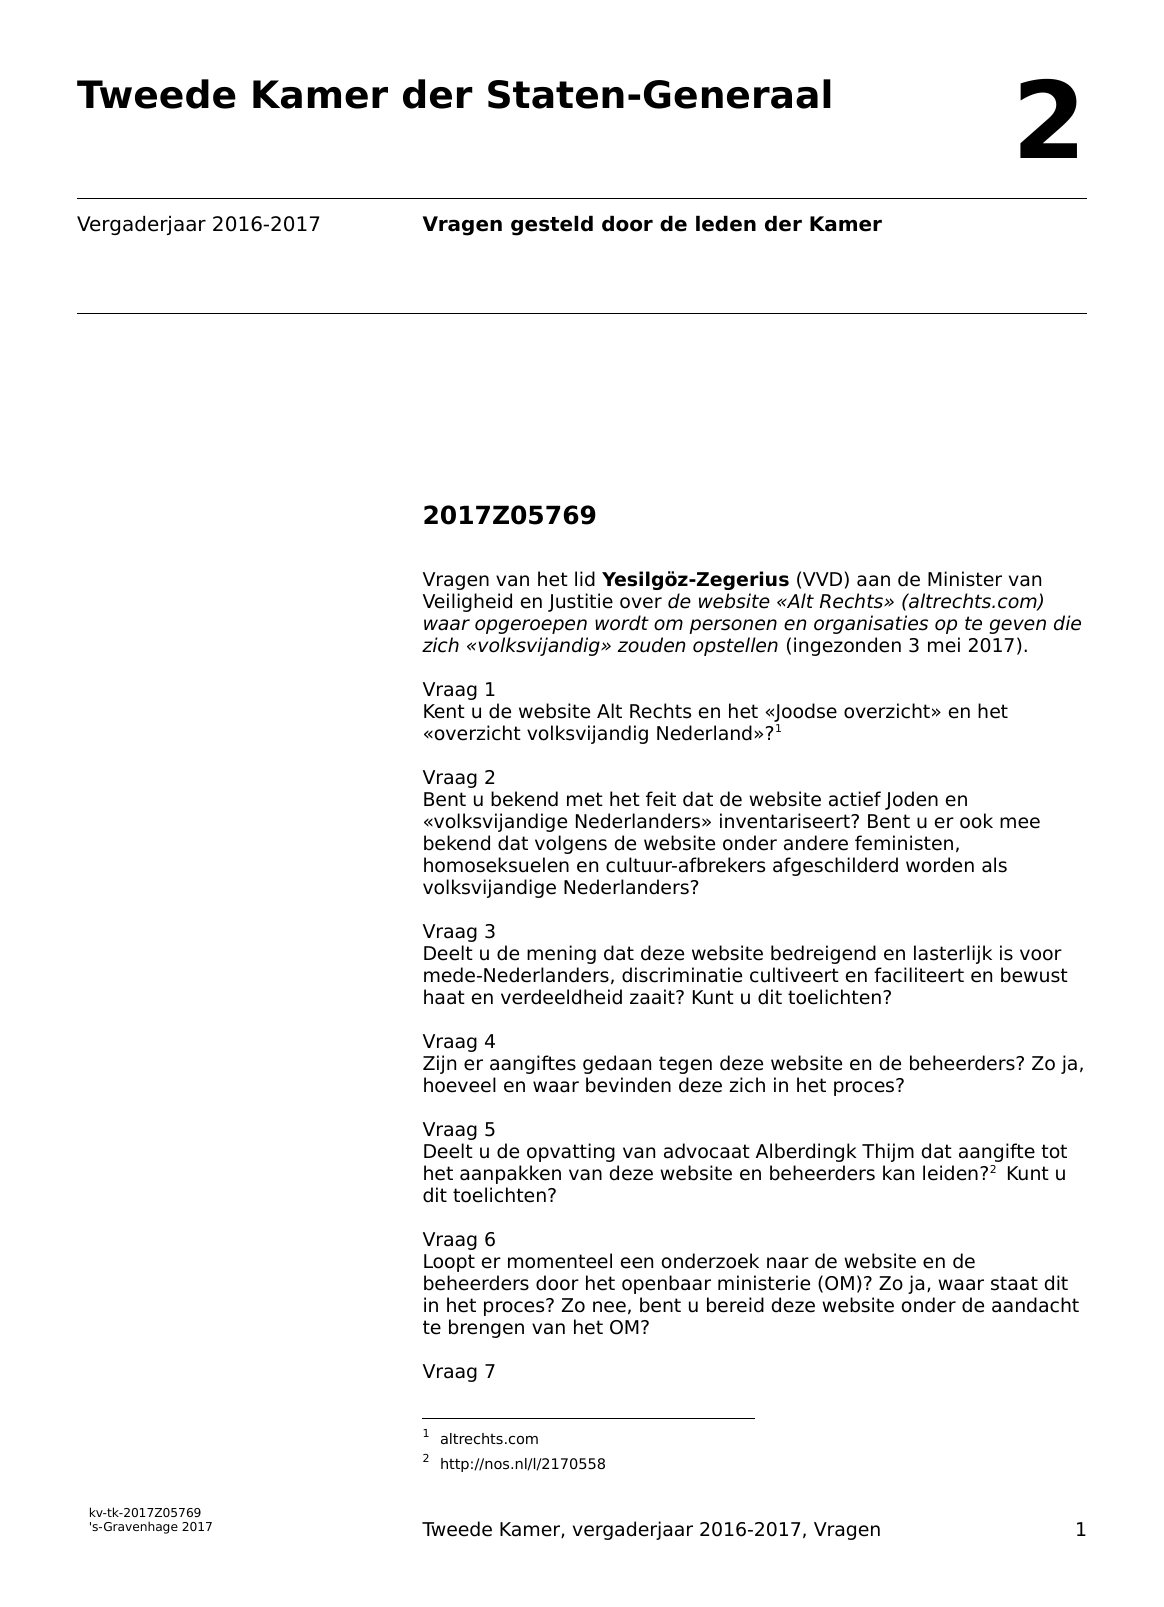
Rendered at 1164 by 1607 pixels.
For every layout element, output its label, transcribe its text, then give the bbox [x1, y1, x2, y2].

text Loopt er momenteel een onderzoek naar de website en de beheerders door het openbaar ministerie (OM)? Zo ja, waar staat dit in het proces? Zo nee, bent u bereid deze website onder de aandacht te brengen van het OM? [422, 1251, 1087, 1339]
text kv-tk-2017Z05769 [88, 1506, 323, 1520]
text 's-Gravenhage 2017 [88, 1520, 323, 1534]
table_header Tweede Kamer der Staten-Generaal [77, 59, 886, 198]
text Zijn er aangiftes gedaan tegen deze website en de beheerders? Zo ja, hoeveel en waar bevinden deze zich in het proces? [422, 1053, 1087, 1097]
table_header 2 [886, 59, 1087, 198]
text http://nos.nl/l/2170558 [422, 1452, 1087, 1474]
text Vraag 3 [422, 921, 1087, 943]
text Vraag 4 [422, 1031, 1087, 1053]
text Deelt u de opvatting van advocaat Alberdingk Thijm dat aangifte tot het aanpakken van deze website en beheerders kan leiden? Kunt u dit toelichten? [422, 1141, 1087, 1207]
table_cell Vragen gesteld door de leden der Kamer [422, 199, 1087, 313]
text Bent u bekend met het feit dat de website actief Joden en «volksvijandige Nederlanders» inventariseert? Bent u er ook mee bekend dat volgens de website onder andere feministen, homoseksuelen en cultuur-afbrekers afgeschilderd worden als volksvijandige Nederlanders? [422, 789, 1087, 899]
text Vragen van het lid Yesilgöz-Zegerius (VVD) aan de Minister van Veiligheid en Justitie over de website «Alt Rechts» (altrechts.com) waar opgeroepen wordt om personen en organisaties op te geven die zich «volksvijandig» zouden opstellen (ingezonden 3 mei 2017). [422, 569, 1087, 657]
text Deelt u de mening dat deze website bedreigend en lasterlijk is voor mede-Nederlanders, discriminatie cultiveert en faciliteert en bewust haat en verdeeldheid zaait? Kunt u dit toelichten? [422, 943, 1087, 1009]
text Vraag 5 [422, 1119, 1087, 1141]
text Vraag 7 [422, 1361, 1087, 1383]
text 2017Z05769 [422, 501, 1087, 531]
text altrechts.com [422, 1427, 1087, 1449]
text Vraag 1 [422, 679, 1087, 701]
text Vraag 2 [422, 767, 1087, 789]
table_cell Vergaderjaar 2016-2017 [77, 199, 422, 313]
text Vraag 6 [422, 1229, 1087, 1251]
text Kent u de website Alt Rechts en het «Joodse overzicht» en het «overzicht volksvijandig Nederland»? [422, 701, 1087, 745]
